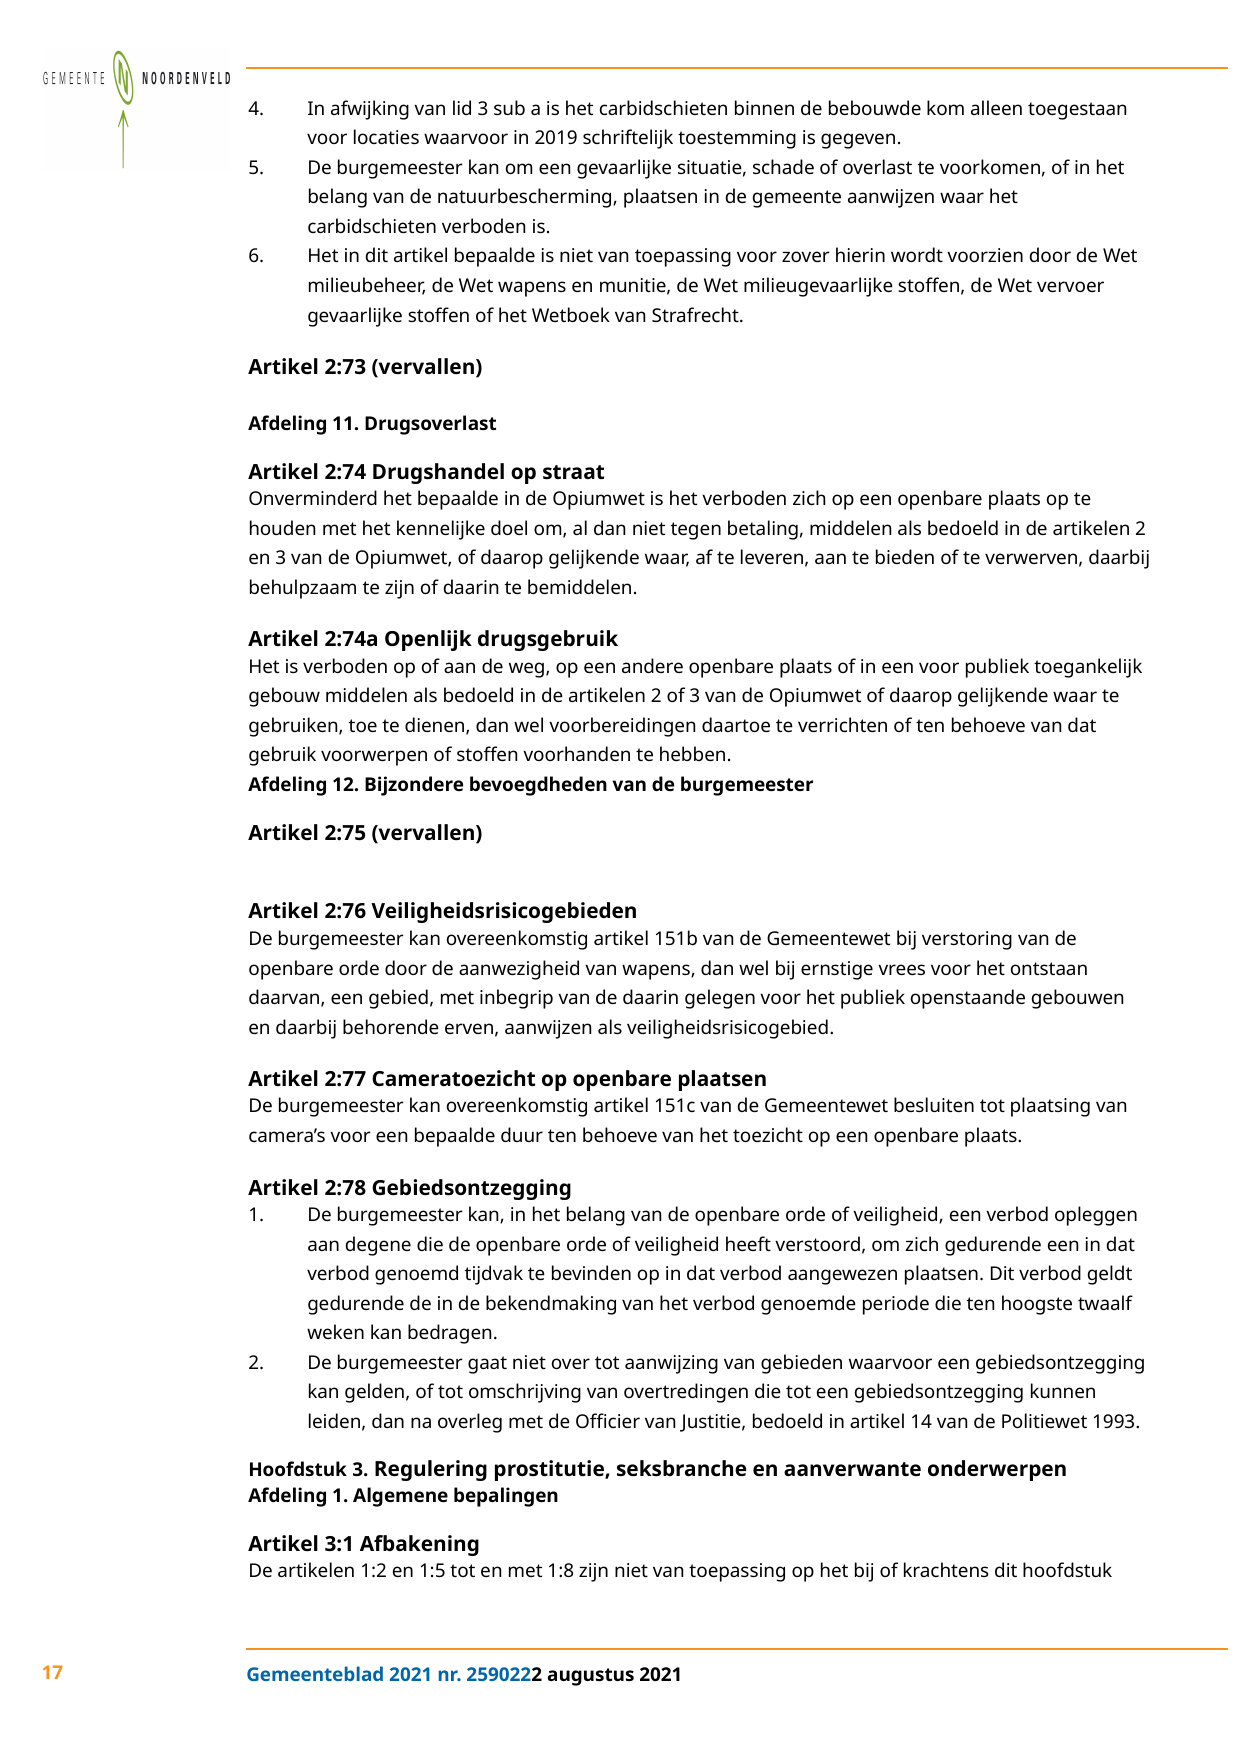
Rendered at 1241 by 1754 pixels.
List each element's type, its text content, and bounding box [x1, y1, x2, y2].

text Artikel 3:1 Afbakening [248, 1529, 1152, 1557]
text Artikel 2:76 Veiligheidsrisicogebieden [248, 897, 1152, 925]
list De burgemeester kan, in het belang van de openbare orde of veiligheid, een verbod opleggen aan degene die de openbare orde of veiligheid heeft verstoord, om zich gedurende een in dat verbod genoemd tijdvak te bevinden op in dat verbod aangewezen plaatsen. Dit verbod geldt gedurende de in de bekendmaking van het verbod genoemde periode die ten hoogste twaalf weken kan bedragen. [248, 1201, 1152, 1345]
text De artikelen 1:2 en 1:5 tot en met 1:8 zijn niet van toepassing op het bij of krachtens dit hoofdstuk [248, 1557, 1152, 1583]
text Artikel 2:74 Drugshandel op straat [248, 457, 1152, 485]
list In afwijking van lid 3 sub a is het carbidschieten binnen de bebouwde kom alleen toegestaan voor locaties waarvoor in 2019 schriftelijk toestemming is gegeven. [248, 95, 1152, 150]
text Onverminderd het bepaalde in de Opiumwet is het verboden zich op een openbare plaats op te houden met het kennelijke doel om, al dan niet tegen betaling, middelen als bedoeld in de artikelen 2 en 3 van de Opiumwet, of daarop gelijkende waar, af te leveren, aan te bieden of te verwerven, daarbij behulpzaam te zijn of daarin te bemiddelen. [248, 485, 1152, 600]
list De burgemeester kan om een gevaarlijke situatie, schade of overlast te voorkomen, of in het belang van de natuurbescherming, plaatsen in de gemeente aanwijzen waar het carbidschieten verboden is. [248, 154, 1152, 239]
text Artikel 2:74a Openlijk drugsgebruik [248, 624, 1152, 653]
list De burgemeester gaat niet over tot aanwijzing van gebieden waarvoor een gebiedsontzegging kan gelden, of tot omschrijving van overtredingen die tot een gebiedsontzegging kunnen leiden, dan na overleg met de Officier van Justitie, bedoeld in artikel 14 van de Politiewet 1993. [248, 1349, 1152, 1434]
text Artikel 2:75 (vervallen) [248, 818, 1152, 846]
text Hoofdstuk 3. Regulering prostitutie, seksbranche en aanverwante onderwerpen [248, 1454, 1152, 1482]
text Artikel 2:78 Gebiedsontzegging [248, 1173, 1152, 1201]
text Artikel 2:73 (vervallen) [248, 352, 1152, 381]
text De burgemeester kan overeenkomstig artikel 151c van de Gemeentewet besluiten tot plaatsing van camera’s voor een bepaalde duur ten behoeve van het toezicht op een openbare plaats. [248, 1093, 1152, 1148]
text Artikel 2:77 Cameratoezicht op openbare plaatsen [248, 1064, 1152, 1093]
text Afdeling 11. Drugsoverlast [248, 410, 1152, 436]
picture [41, 47, 231, 172]
text De burgemeester kan overeenkomstig artikel 151b van de Gemeentewet bij verstoring van de openbare orde door de aanwezigheid van wapens, dan wel bij ernstige vrees voor het ontstaan daarvan, een gebied, met inbegrip van de daarin gelegen voor het publiek openstaande gebouwen en daarbij behorende erven, aanwijzen als veiligheidsrisicogebied. [248, 925, 1152, 1039]
text Het is verboden op of aan de weg, op een andere openbare plaats of in een voor publiek toegankelijk gebouw middelen als bedoeld in de artikelen 2 of 3 van de Opiumwet of daarop gelijkende waar te gebruiken, toe te dienen, dan wel voorbereidingen daartoe te verrichten of ten behoeve van dat gebruik voorwerpen of stoffen voorhanden te hebben. [248, 653, 1152, 767]
text Afdeling 12. Bijzondere bevoegdheden van de burgemeester [248, 771, 1152, 797]
list Het in dit artikel bepaalde is niet van toepassing voor zover hierin wordt voorzien door de Wet milieubeheer, de Wet wapens en munitie, de Wet milieugevaarlijke stoffen, de Wet vervoer gevaarlijke stoffen of het Wetboek van Strafrecht. [248, 243, 1152, 328]
text Afdeling 1. Algemene bepalingen [248, 1482, 1152, 1508]
